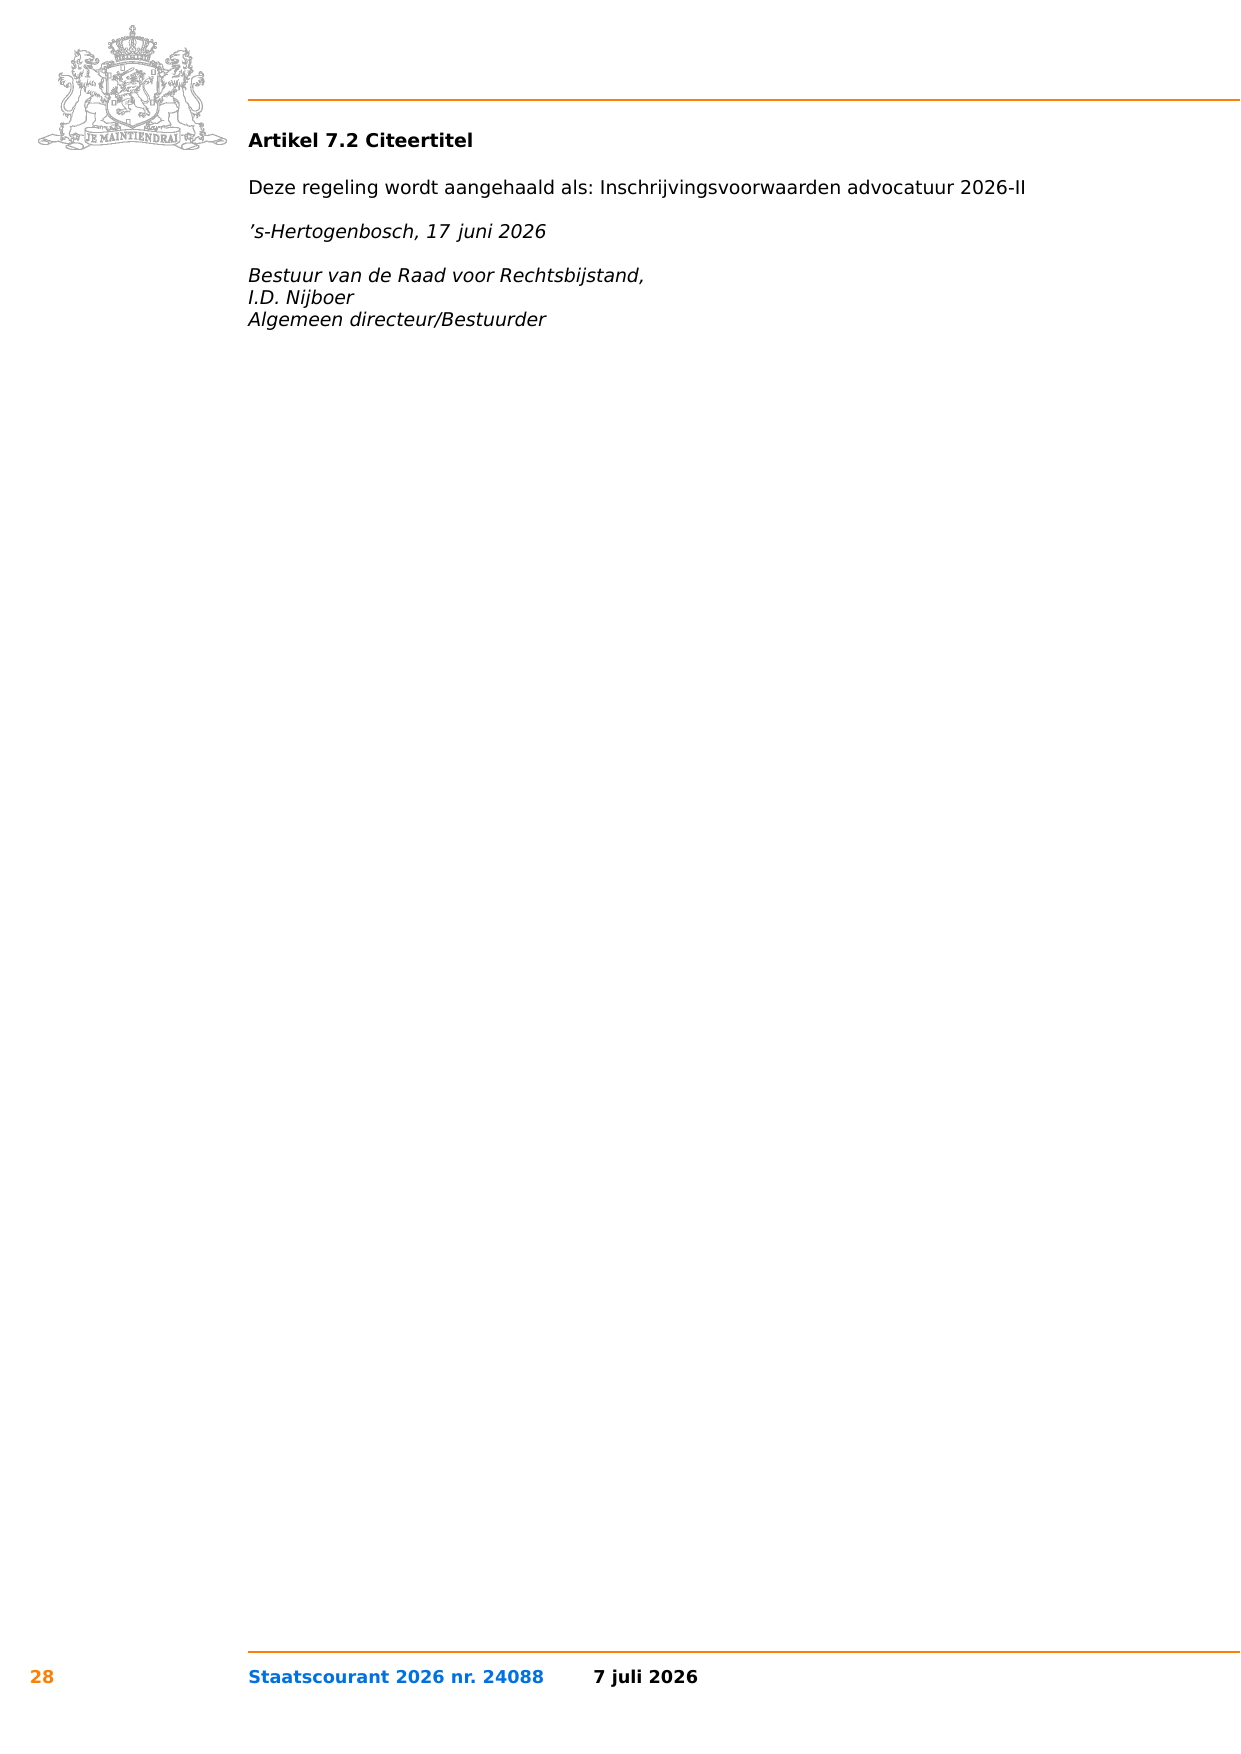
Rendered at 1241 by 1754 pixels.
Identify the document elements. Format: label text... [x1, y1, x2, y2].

subtitle Artikel 7.2 Citeertitel [248, 130, 1163, 152]
text Deze regeling wordt aangehaald als: Inschrijvingsvoorwaarden advocatuur 2026-II [248, 177, 1163, 199]
text ’s-Hertogenbosch, 17 juni 2026 [248, 221, 1163, 243]
picture [38, 25, 227, 150]
text Bestuur van de Raad voor Rechtsbijstand, I.D. Nijboer Algemeen directeur/Bestuurder [248, 264, 1163, 331]
